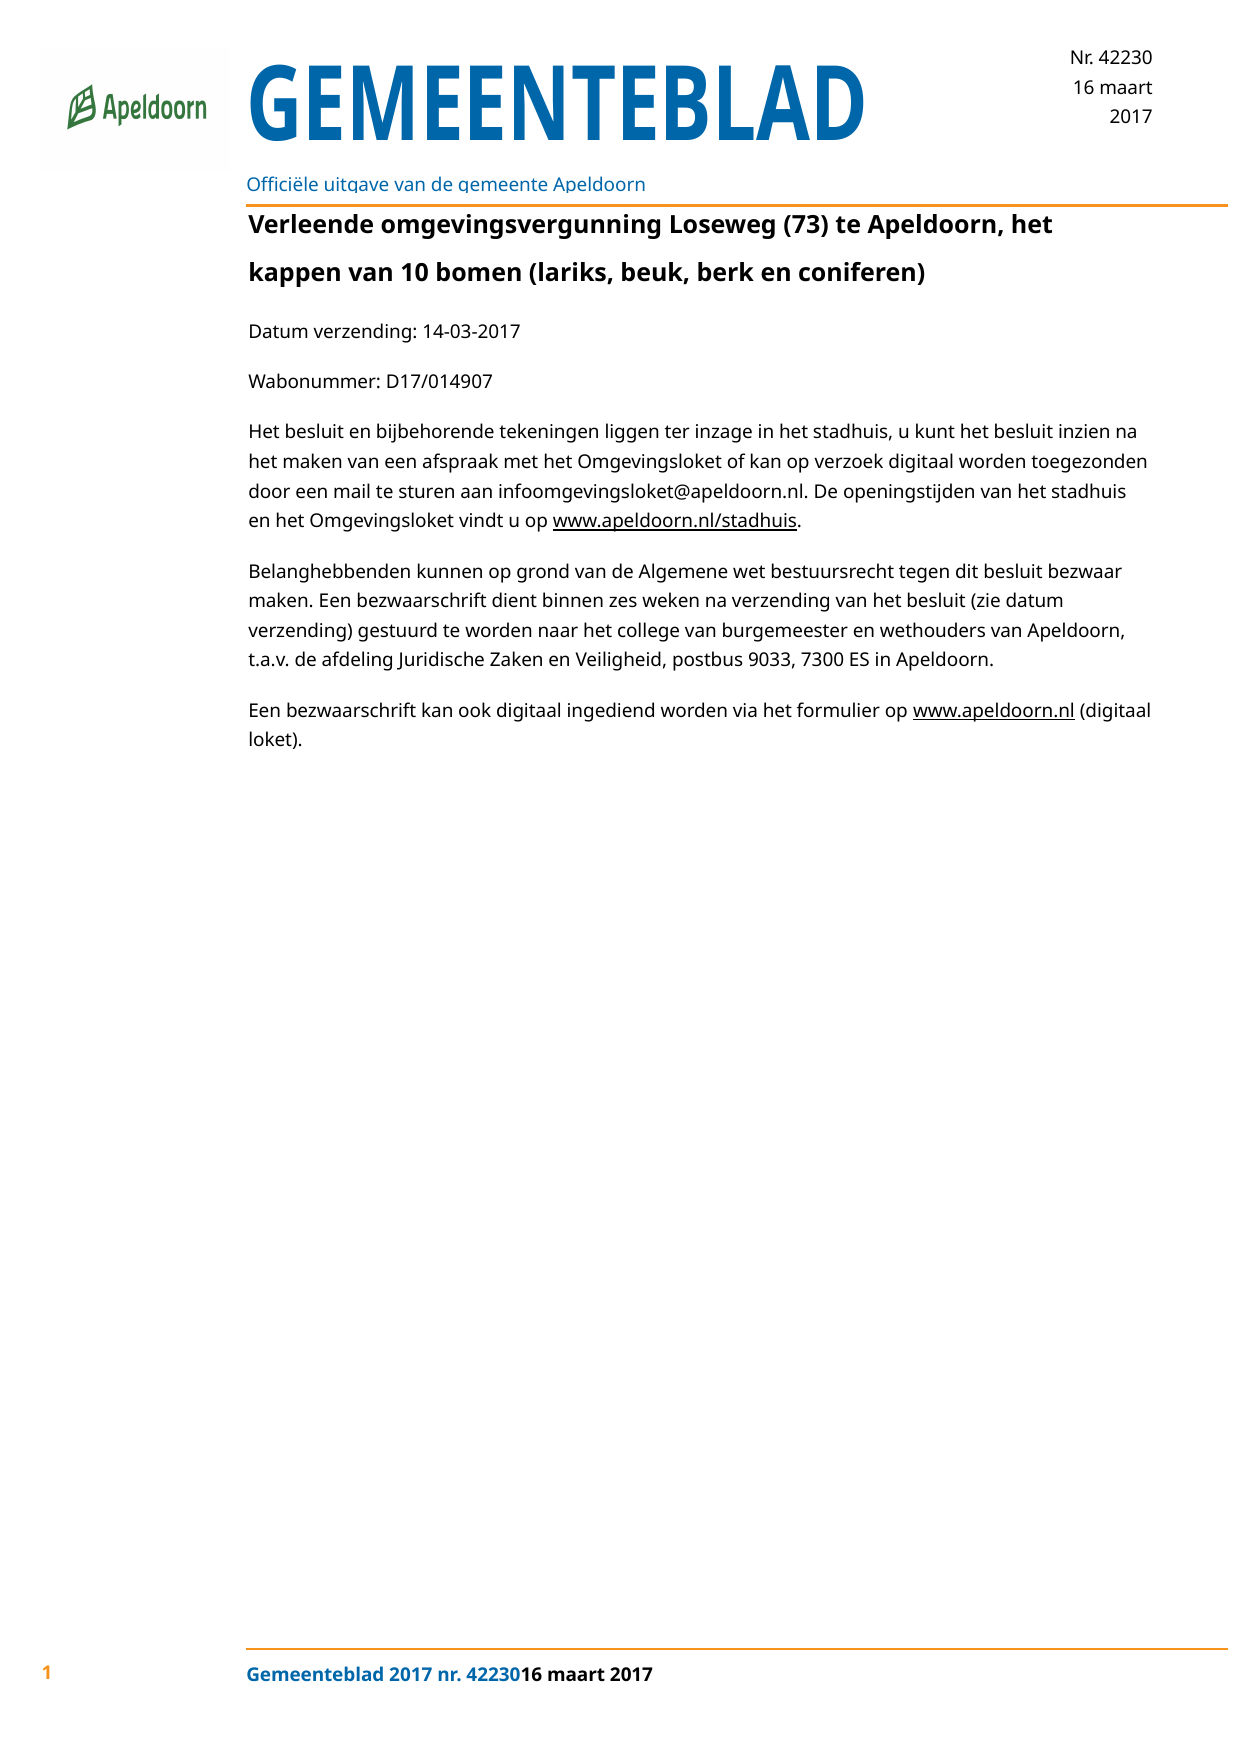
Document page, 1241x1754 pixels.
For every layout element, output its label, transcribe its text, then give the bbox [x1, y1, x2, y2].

text Wabonummer: D17/014907 [248, 368, 1152, 394]
text Belanghebbenden kunnen op grond van de Algemene wet bestuursrecht tegen dit besluit bezwaar maken. Een bezwaarschrift dient binnen zes weken na verzending van het besluit (zie datum verzending) gestuurd te worden naar het college van burgemeester en wethouders van Apeldoorn, t.a.v. de afdeling Juridische Zaken en Veiligheid, postbus 9033, 7300 ES in Apeldoorn. [248, 558, 1152, 672]
text Een bezwaarschrift kan ook digitaal ingediend worden via het formulier op www.apeldoorn.nl (digitaal loket). [248, 697, 1152, 752]
text Verleende omgevingsvergunning Loseweg (73) te Apeldoorn, het kappen van 10 bomen (lariks, beuk, berk en coniferen) [248, 207, 1152, 288]
text Datum verzending: 14-03-2017 [248, 318, 1152, 344]
picture [41, 47, 231, 172]
text Het besluit en bijbehorende tekeningen liggen ter inzage in het stadhuis, u kunt het besluit inzien na het maken van een afspraak met het Omgevingsloket of kan op verzoek digitaal worden toegezonden door een mail te sturen aan infoomgevingsloket@apeldoorn.nl. De openingstijden van het stadhuis en het Omgevingsloket vindt u op www.apeldoorn.nl/stadhuis. [248, 419, 1152, 533]
